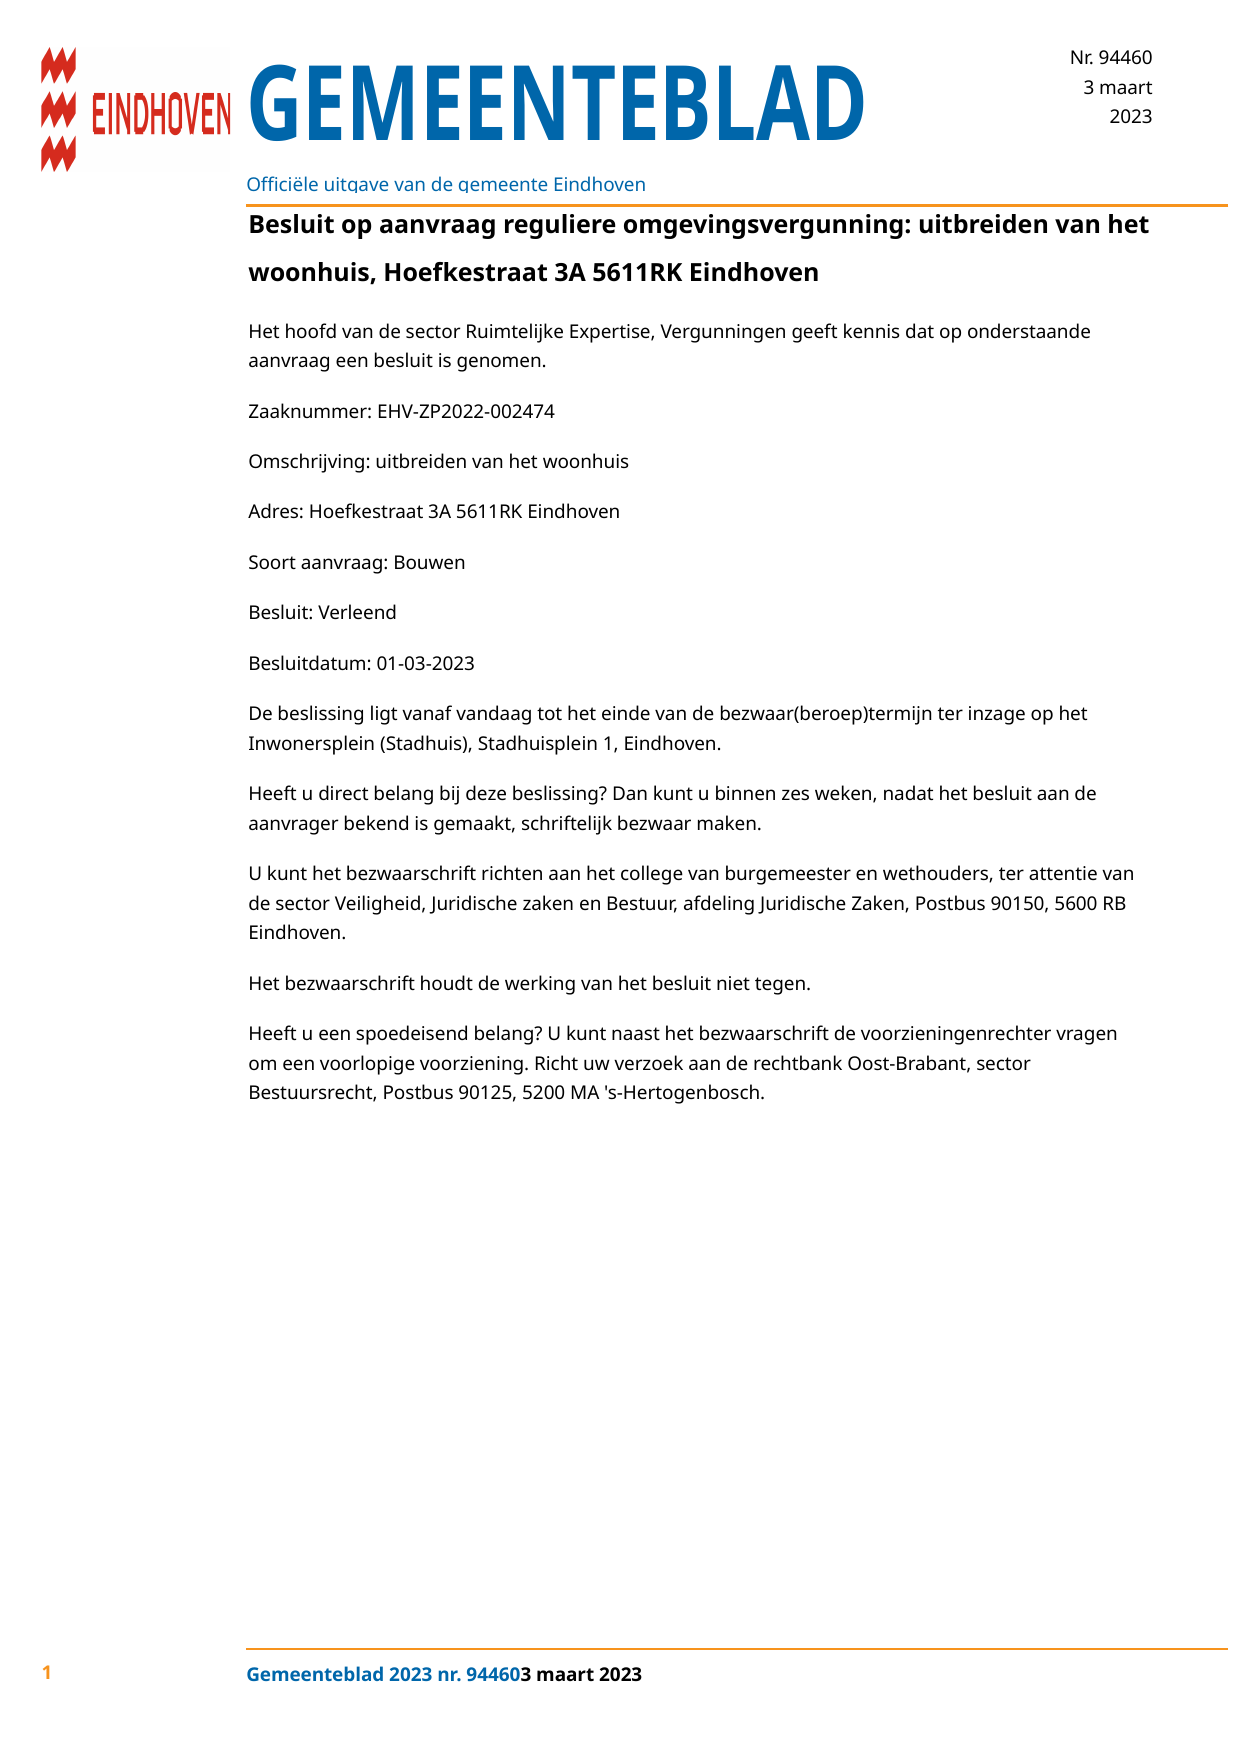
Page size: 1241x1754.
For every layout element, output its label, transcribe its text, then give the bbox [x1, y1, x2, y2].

text Het bezwaarschrift houdt de werking van het besluit niet tegen. [248, 970, 1152, 996]
text U kunt het bezwaarschrift richten aan het college van burgemeester en wethouders, ter attentie van de sector Veiligheid, Juridische zaken en Bestuur, afdeling Juridische Zaken, Postbus 90150, 5600 RB Eindhoven. [248, 860, 1152, 945]
text Besluit: Verleend [248, 599, 1152, 625]
text De beslissing ligt vanaf vandaag tot het einde van de bezwaar(beroep)termijn ter inzage op het Inwonersplein (Stadhuis), Stadhuisplein 1, Eindhoven. [248, 700, 1152, 756]
picture [41, 47, 231, 172]
text Zaaknummer: EHV-ZP2022-002474 [248, 398, 1152, 424]
text Heeft u een spoedeisend belang? U kunt naast het bezwaarschrift de voorzieningenrechter vragen om een voorlopige voorziening. Richt uw verzoek aan de rechtbank Oost-Brabant, sector Bestuursrecht, Postbus 90125, 5200 MA 's-Hertogenbosch. [248, 1020, 1152, 1105]
text Besluitdatum: 01-03-2023 [248, 650, 1152, 676]
text Besluit op aanvraag reguliere omgevingsvergunning: uitbreiden van het woonhuis, Hoefkestraat 3A 5611RK Eindhoven [248, 207, 1152, 288]
text Heeft u direct belang bij deze beslissing? Dan kunt u binnen zes weken, nadat het besluit aan de aanvrager bekend is gemaakt, schriftelijk bezwaar maken. [248, 780, 1152, 836]
text Omschrijving: uitbreiden van het woonhuis [248, 448, 1152, 474]
text Adres: Hoefkestraat 3A 5611RK Eindhoven [248, 499, 1152, 524]
text Het hoofd van de sector Ruimtelijke Expertise, Vergunningen geeft kennis dat op onderstaande aanvraag een besluit is genomen. [248, 318, 1152, 373]
text Soort aanvraag: Bouwen [248, 549, 1152, 575]
